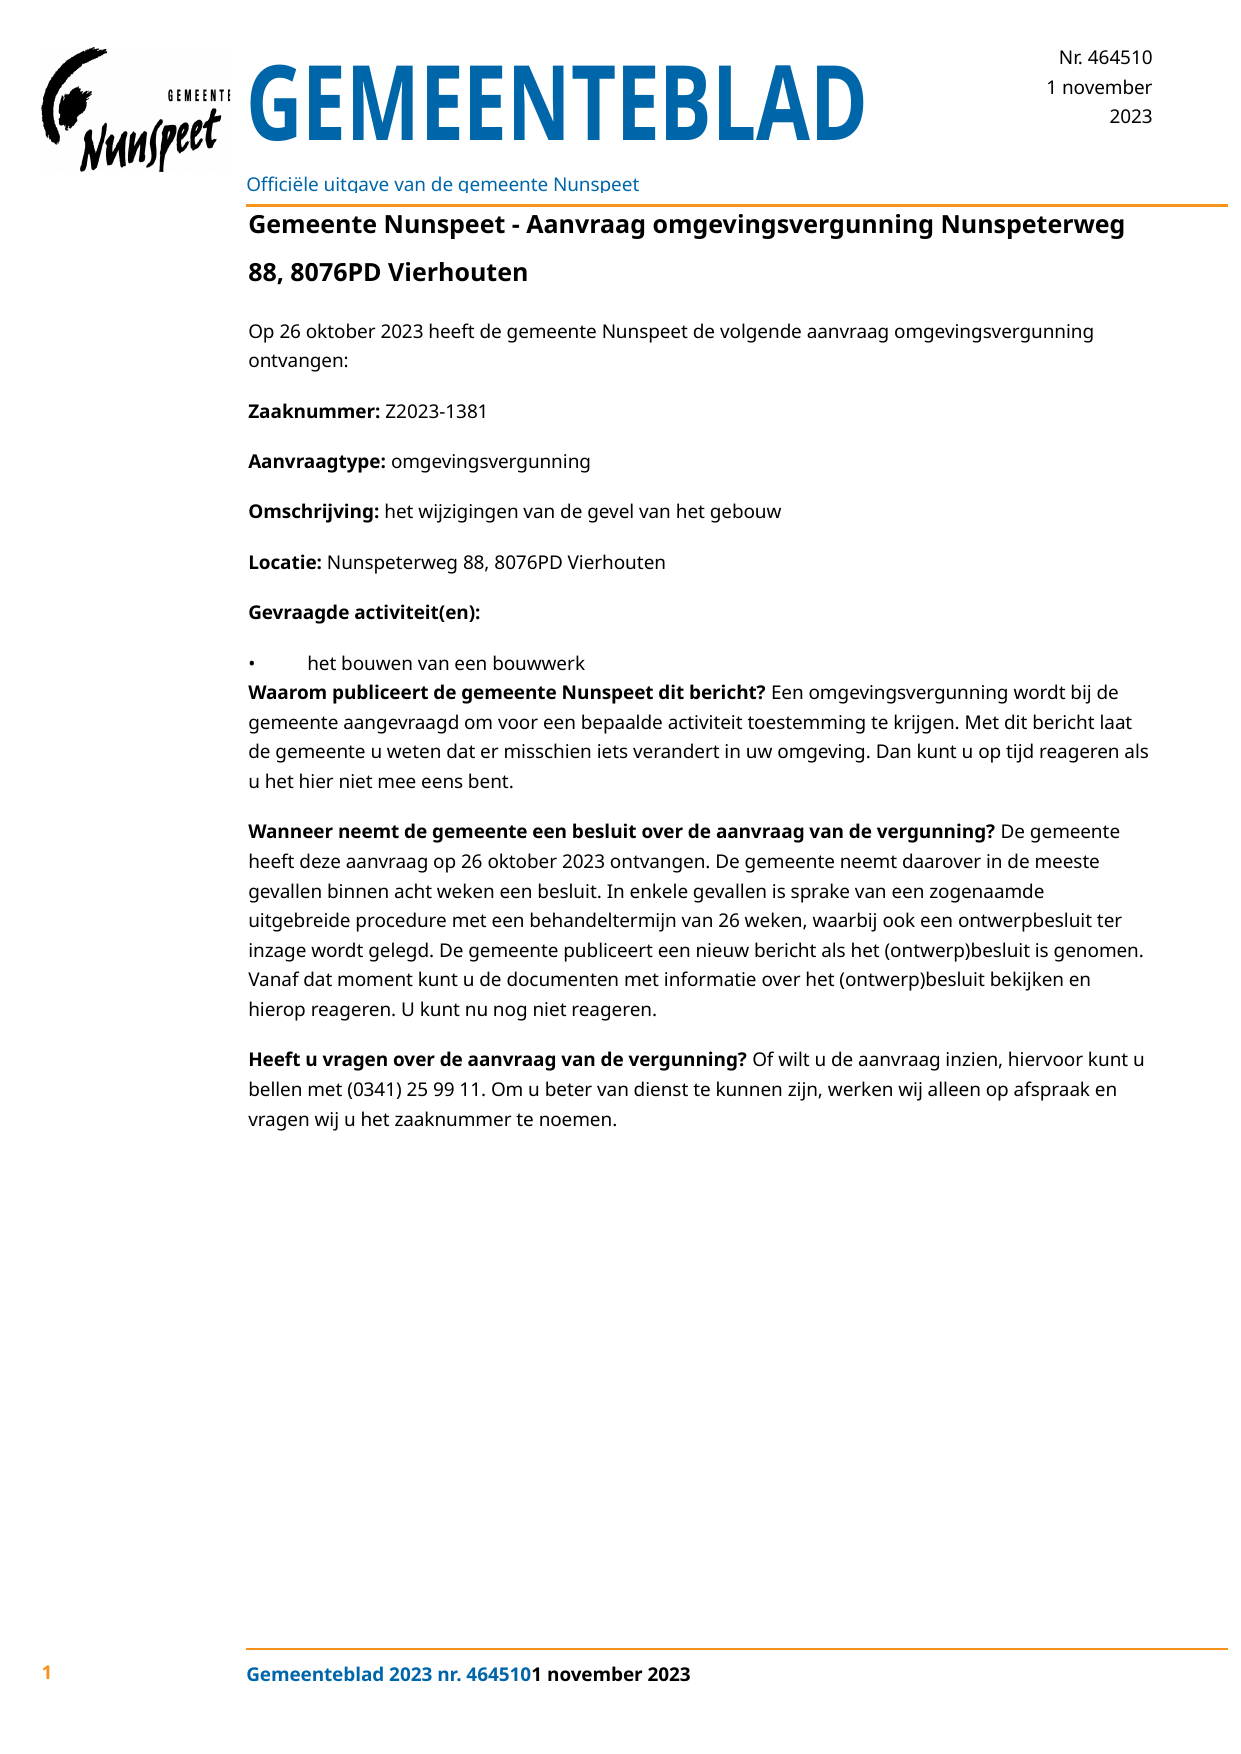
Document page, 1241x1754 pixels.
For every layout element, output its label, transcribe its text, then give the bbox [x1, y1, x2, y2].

text Wanneer neemt de gemeente een besluit over de aanvraag van de vergunning? De gemeente heeft deze aanvraag op 26 oktober 2023 ontvangen. De gemeente neemt daarover in de meeste gevallen binnen acht weken een besluit. In enkele gevallen is sprake van een zogenaamde uitgebreide procedure met een behandeltermijn van 26 weken, waarbij ook een ontwerpbesluit ter inzage wordt gelegd. De gemeente publiceert een nieuw bericht als het (ontwerp)besluit is genomen. Vanaf dat moment kunt u de documenten met informatie over het (ontwerp)besluit bekijken en hierop reageren. U kunt nu nog niet reageren. [248, 819, 1152, 1022]
text Omschrijving: het wijzigingen van de gevel van het gebouw [248, 499, 1152, 524]
text Aanvraagtype: omgevingsvergunning [248, 448, 1152, 474]
text Op 26 oktober 2023 heeft de gemeente Nunspeet de volgende aanvraag omgevingsvergunning ontvangen: [248, 318, 1152, 373]
text Gemeente Nunspeet - Aanvraag omgevingsvergunning Nunspeterweg 88, 8076PD Vierhouten [248, 207, 1152, 288]
text Locatie: Nunspeterweg 88, 8076PD Vierhouten [248, 549, 1152, 575]
list het bouwen van een bouwwerk [248, 650, 1152, 676]
picture [41, 47, 231, 172]
text Gevraagde activiteit(en): [248, 599, 1152, 625]
text Heeft u vragen over de aanvraag van de vergunning? Of wilt u de aanvraag inzien, hiervoor kunt u bellen met (0341) 25 99 11. Om u beter van dienst te kunnen zijn, werken wij alleen op afspraak en vragen wij u het zaaknummer te noemen. [248, 1047, 1152, 1132]
text Zaaknummer: Z2023-1381 [248, 398, 1152, 424]
text Waarom publiceert de gemeente Nunspeet dit bericht? Een omgevingsvergunning wordt bij de gemeente aangevraagd om voor een bepaalde activiteit toestemming te krijgen. Met dit bericht laat de gemeente u weten dat er misschien iets verandert in uw omgeving. Dan kunt u op tijd reageren als u het hier niet mee eens bent. [248, 679, 1152, 794]
